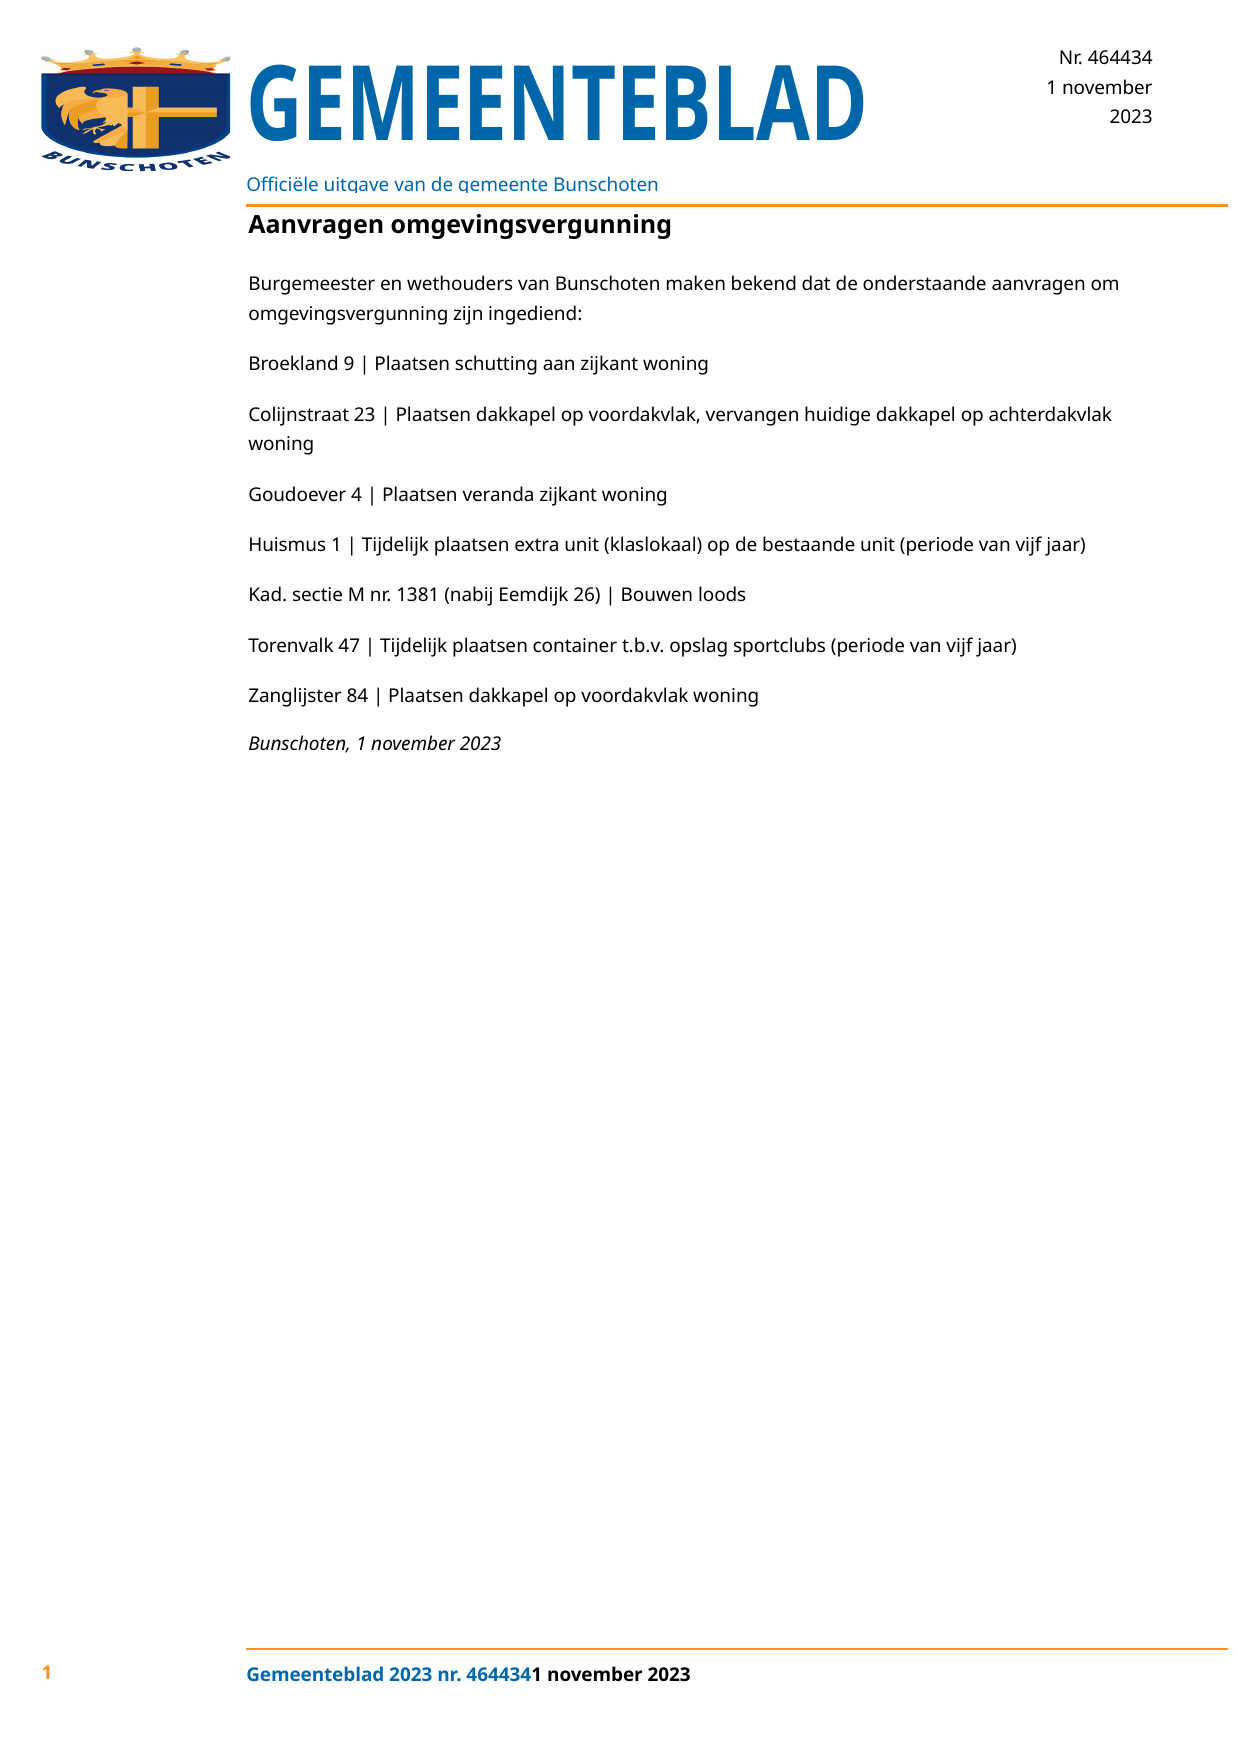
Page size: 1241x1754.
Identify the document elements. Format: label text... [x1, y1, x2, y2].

text Aanvragen omgevingsvergunning [248, 207, 1152, 241]
picture [41, 47, 231, 172]
text Burgemeester en wethouders van Bunschoten maken bekend dat de onderstaande aanvragen om omgevingsvergunning zijn ingediend: [248, 270, 1152, 326]
text Goudoever 4 | Plaatsen veranda zijkant woning [248, 481, 1152, 506]
text Huismus 1 | Tijdelijk plaatsen extra unit (klaslokaal) op de bestaande unit (periode van vijf jaar) [248, 531, 1152, 557]
text Kad. sectie M nr. 1381 (nabij Eemdijk 26) | Bouwen loods [248, 582, 1152, 607]
text Bunschoten, 1 november 2023 [248, 730, 1152, 756]
text Colijnstraat 23 | Plaatsen dakkapel op voordakvlak, vervangen huidige dakkapel op achterdakvlak woning [248, 401, 1152, 456]
text Zanglijster 84 | Plaatsen dakkapel op voordakvlak woning [248, 682, 1152, 708]
text Broekland 9 | Plaatsen schutting aan zijkant woning [248, 350, 1152, 376]
text Torenvalk 47 | Tijdelijk plaatsen container t.b.v. opslag sportclubs (periode van vijf jaar) [248, 632, 1152, 658]
